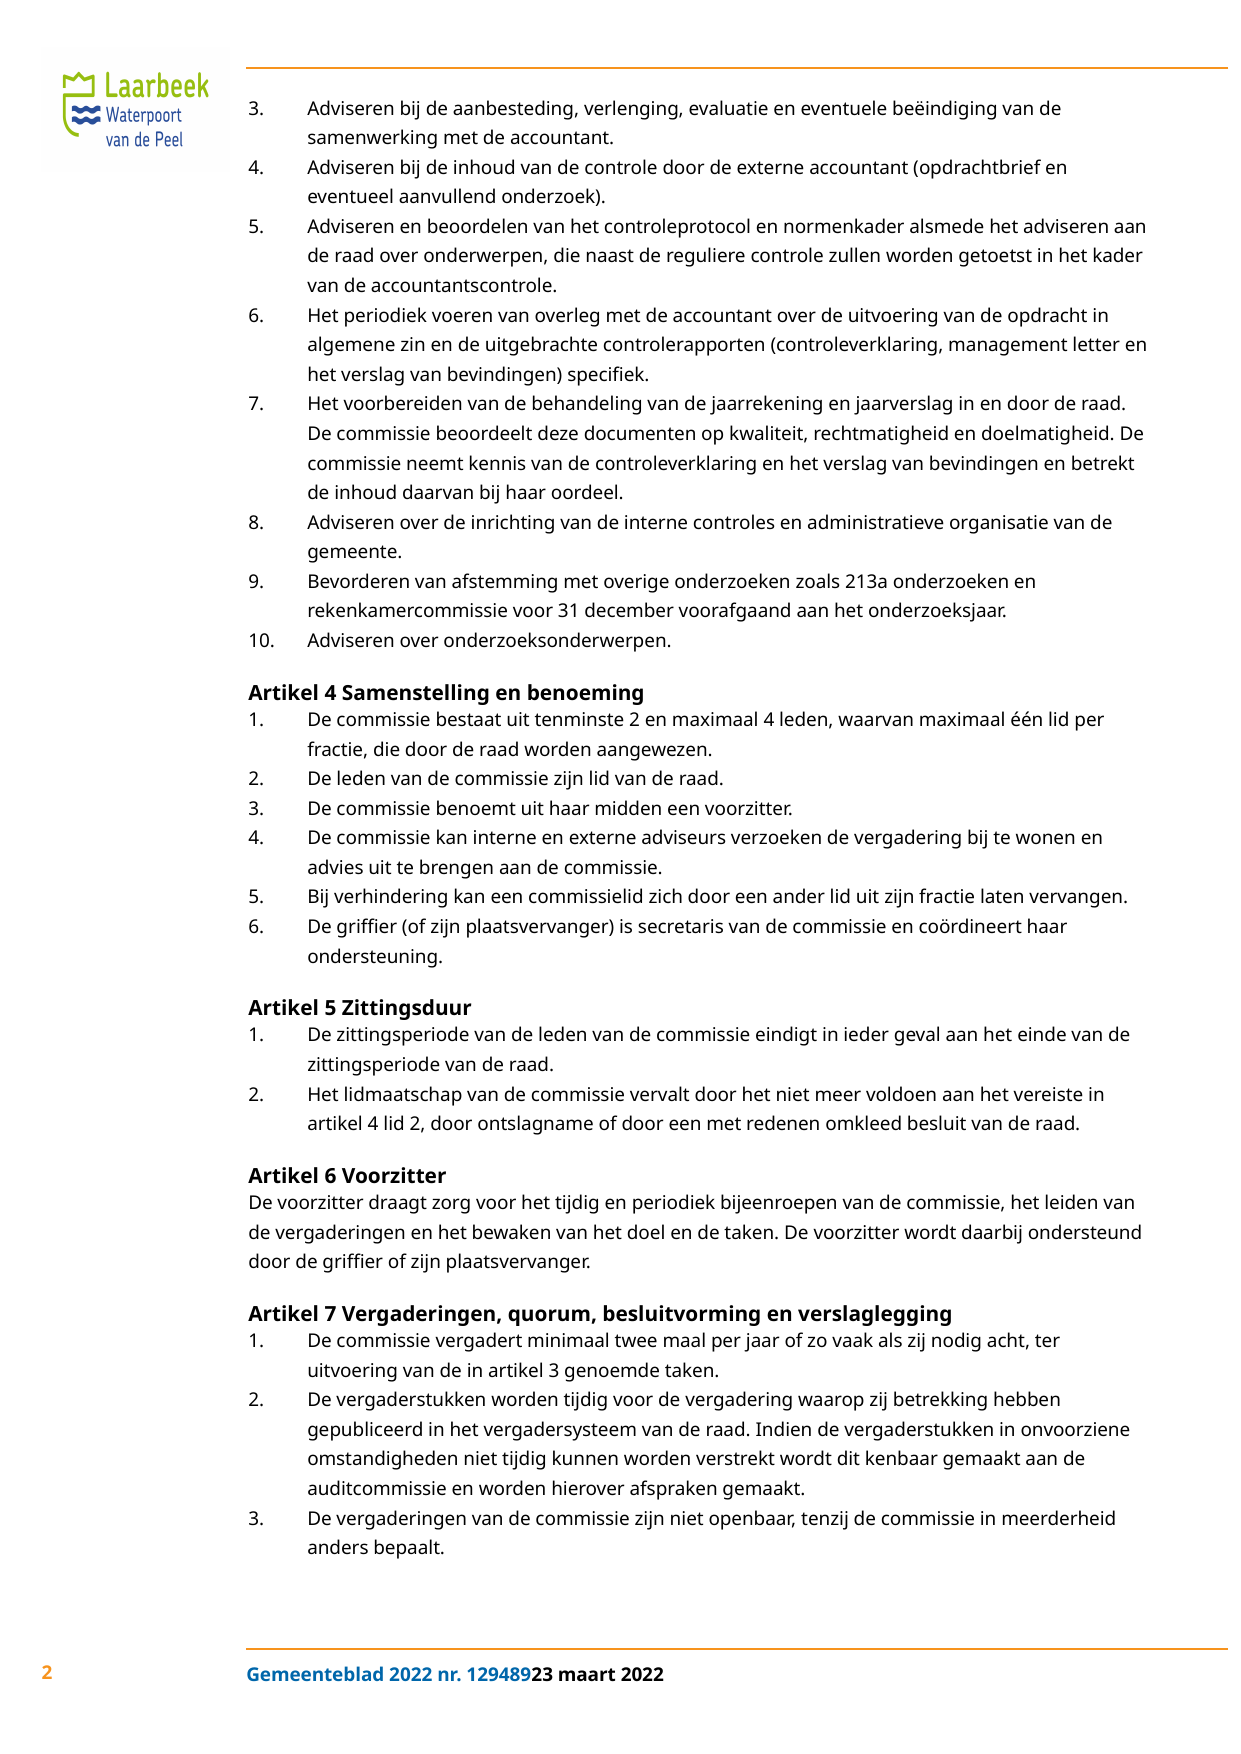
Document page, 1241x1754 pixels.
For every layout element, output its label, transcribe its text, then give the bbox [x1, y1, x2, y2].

list De commissie benoemt uit haar midden een voorzitter. [248, 795, 1152, 821]
list Het periodiek voeren van overleg met de accountant over de uitvoering van de opdracht in algemene zin en de uitgebrachte controlerapporten (controleverklaring, management letter en het verslag van bevindingen) specifiek. [248, 302, 1152, 387]
picture [41, 47, 231, 172]
list De commissie kan interne en externe adviseurs verzoeken de vergadering bij te wonen en advies uit te brengen aan de commissie. [248, 824, 1152, 880]
list De griffier (of zijn plaatsvervanger) is secretaris van de commissie en coördineert haar ondersteuning. [248, 913, 1152, 968]
list Adviseren en beoordelen van het controleprotocol en normenkader alsmede het adviseren aan de raad over onderwerpen, die naast de reguliere controle zullen worden getoetst in het kader van de accountantscontrole. [248, 213, 1152, 298]
list De leden van de commissie zijn lid van de raad. [248, 765, 1152, 791]
text Artikel 4 Samenstelling en benoeming [248, 678, 1152, 706]
list De zittingsperiode van de leden van de commissie eindigt in ieder geval aan het einde van de zittingsperiode van de raad. [248, 1022, 1152, 1077]
list Adviseren over de inrichting van de interne controles en administratieve organisatie van de gemeente. [248, 509, 1152, 564]
list De vergaderingen van de commissie zijn niet openbaar, tenzij de commissie in meerderheid anders bepaalt. [248, 1505, 1152, 1560]
list Adviseren bij de inhoud van de controle door de externe accountant (opdrachtbrief en eventueel aanvullend onderzoek). [248, 154, 1152, 209]
list Het voorbereiden van de behandeling van de jaarrekening en jaarverslag in en door de raad. De commissie beoordeelt deze documenten op kwaliteit, rechtmatigheid en doelmatigheid. De commissie neemt kennis van de controleverklaring en het verslag van bevindingen en betrekt de inhoud daarvan bij haar oordeel. [248, 391, 1152, 505]
text De voorzitter draagt zorg voor het tijdig en periodiek bijeenroepen van de commissie, het leiden van de vergaderingen en het bewaken van het doel en de taken. De voorzitter wordt daarbij ondersteund door de griffier of zijn plaatsvervanger. [248, 1189, 1152, 1274]
list Het lidmaatschap van de commissie vervalt door het niet meer voldoen aan het vereiste in artikel 4 lid 2, door ontslagname of door een met redenen omkleed besluit van de raad. [248, 1081, 1152, 1136]
list Adviseren over onderzoeksonderwerpen. [248, 627, 1152, 653]
list De commissie bestaat uit tenminste 2 en maximaal 4 leden, waarvan maximaal één lid per fractie, die door de raad worden aangewezen. [248, 706, 1152, 761]
list Bevorderen van afstemming met overige onderzoeken zoals 213a onderzoeken en rekenkamercommissie voor 31 december voorafgaand aan het onderzoeksjaar. [248, 568, 1152, 623]
list Adviseren bij de aanbesteding, verlenging, evaluatie en eventuele beëindiging van de samenwerking met de accountant. [248, 95, 1152, 150]
text Artikel 7 Vergaderingen, quorum, besluitvorming en verslaglegging [248, 1299, 1152, 1327]
text Artikel 6 Voorzitter [248, 1161, 1152, 1189]
list Bij verhindering kan een commissielid zich door een ander lid uit zijn fractie laten vervangen. [248, 884, 1152, 909]
text Artikel 5 Zittingsduur [248, 993, 1152, 1022]
list De vergaderstukken worden tijdig voor de vergadering waarop zij betrekking hebben gepubliceerd in het vergadersysteem van de raad. Indien de vergaderstukken in onvoorziene omstandigheden niet tijdig kunnen worden verstrekt wordt dit kenbaar gemaakt aan de auditcommissie en worden hierover afspraken gemaakt. [248, 1386, 1152, 1501]
list De commissie vergadert minimaal twee maal per jaar of zo vaak als zij nodig acht, ter uitvoering van de in artikel 3 genoemde taken. [248, 1327, 1152, 1383]
